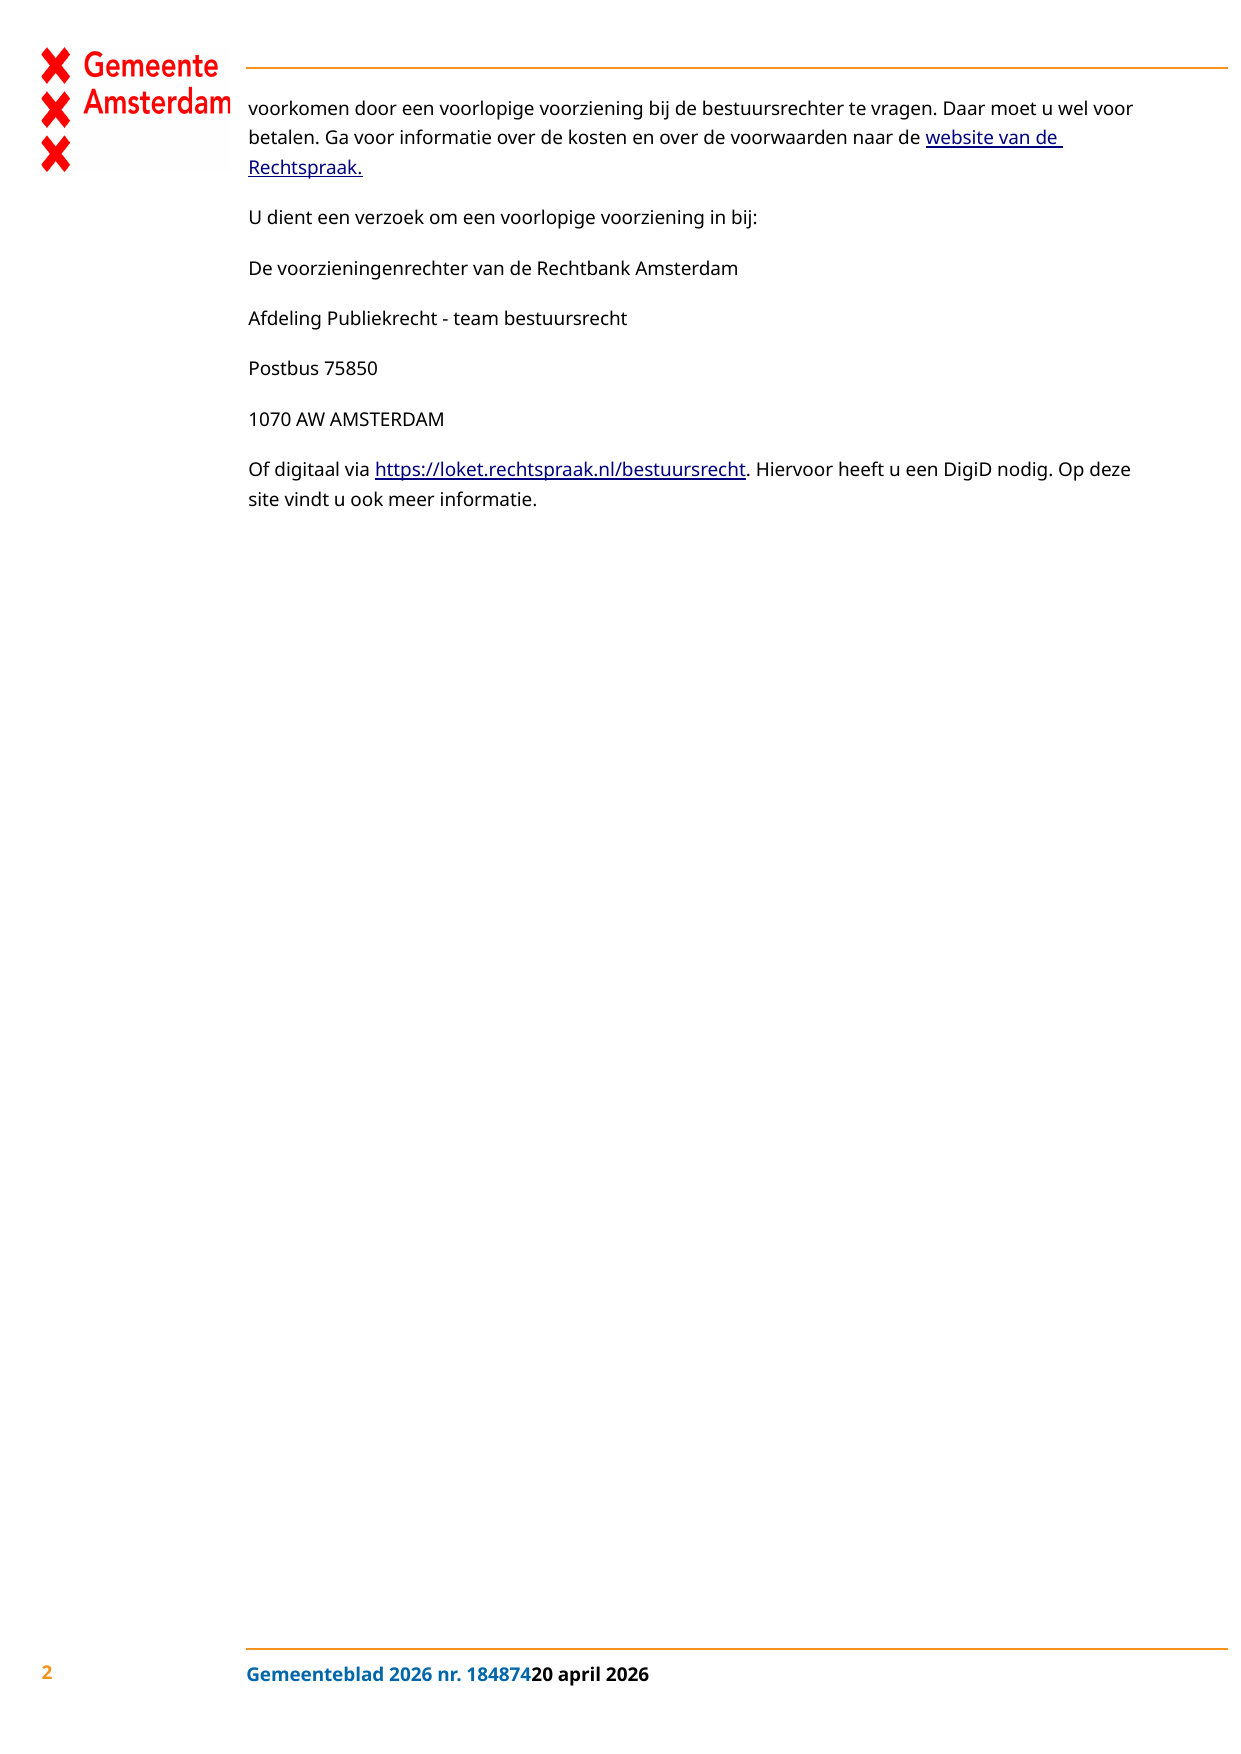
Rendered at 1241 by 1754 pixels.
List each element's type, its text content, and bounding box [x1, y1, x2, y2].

picture [41, 47, 231, 172]
text 1070 AW AMSTERDAM [248, 406, 1152, 432]
text U dient een verzoek om een voorlopige voorziening in bij: [248, 204, 1152, 230]
text Of digitaal via https://loket.rechtspraak.nl/bestuursrecht. Hiervoor heeft u een DigiD nodig. Op deze site vindt u ook meer informatie. [248, 456, 1152, 512]
text De voorzieningenrechter van de Rechtbank Amsterdam [248, 255, 1152, 281]
text voorkomen door een voorlopige voorziening bij de bestuursrechter te vragen. Daar moet u wel voor betalen. Ga voor informatie over de kosten en over de voorwaarden naar de website van de Rechtspraak. [248, 95, 1152, 180]
text Afdeling Publiekrecht - team bestuursrecht [248, 305, 1152, 331]
text Postbus 75850 [248, 356, 1152, 381]
